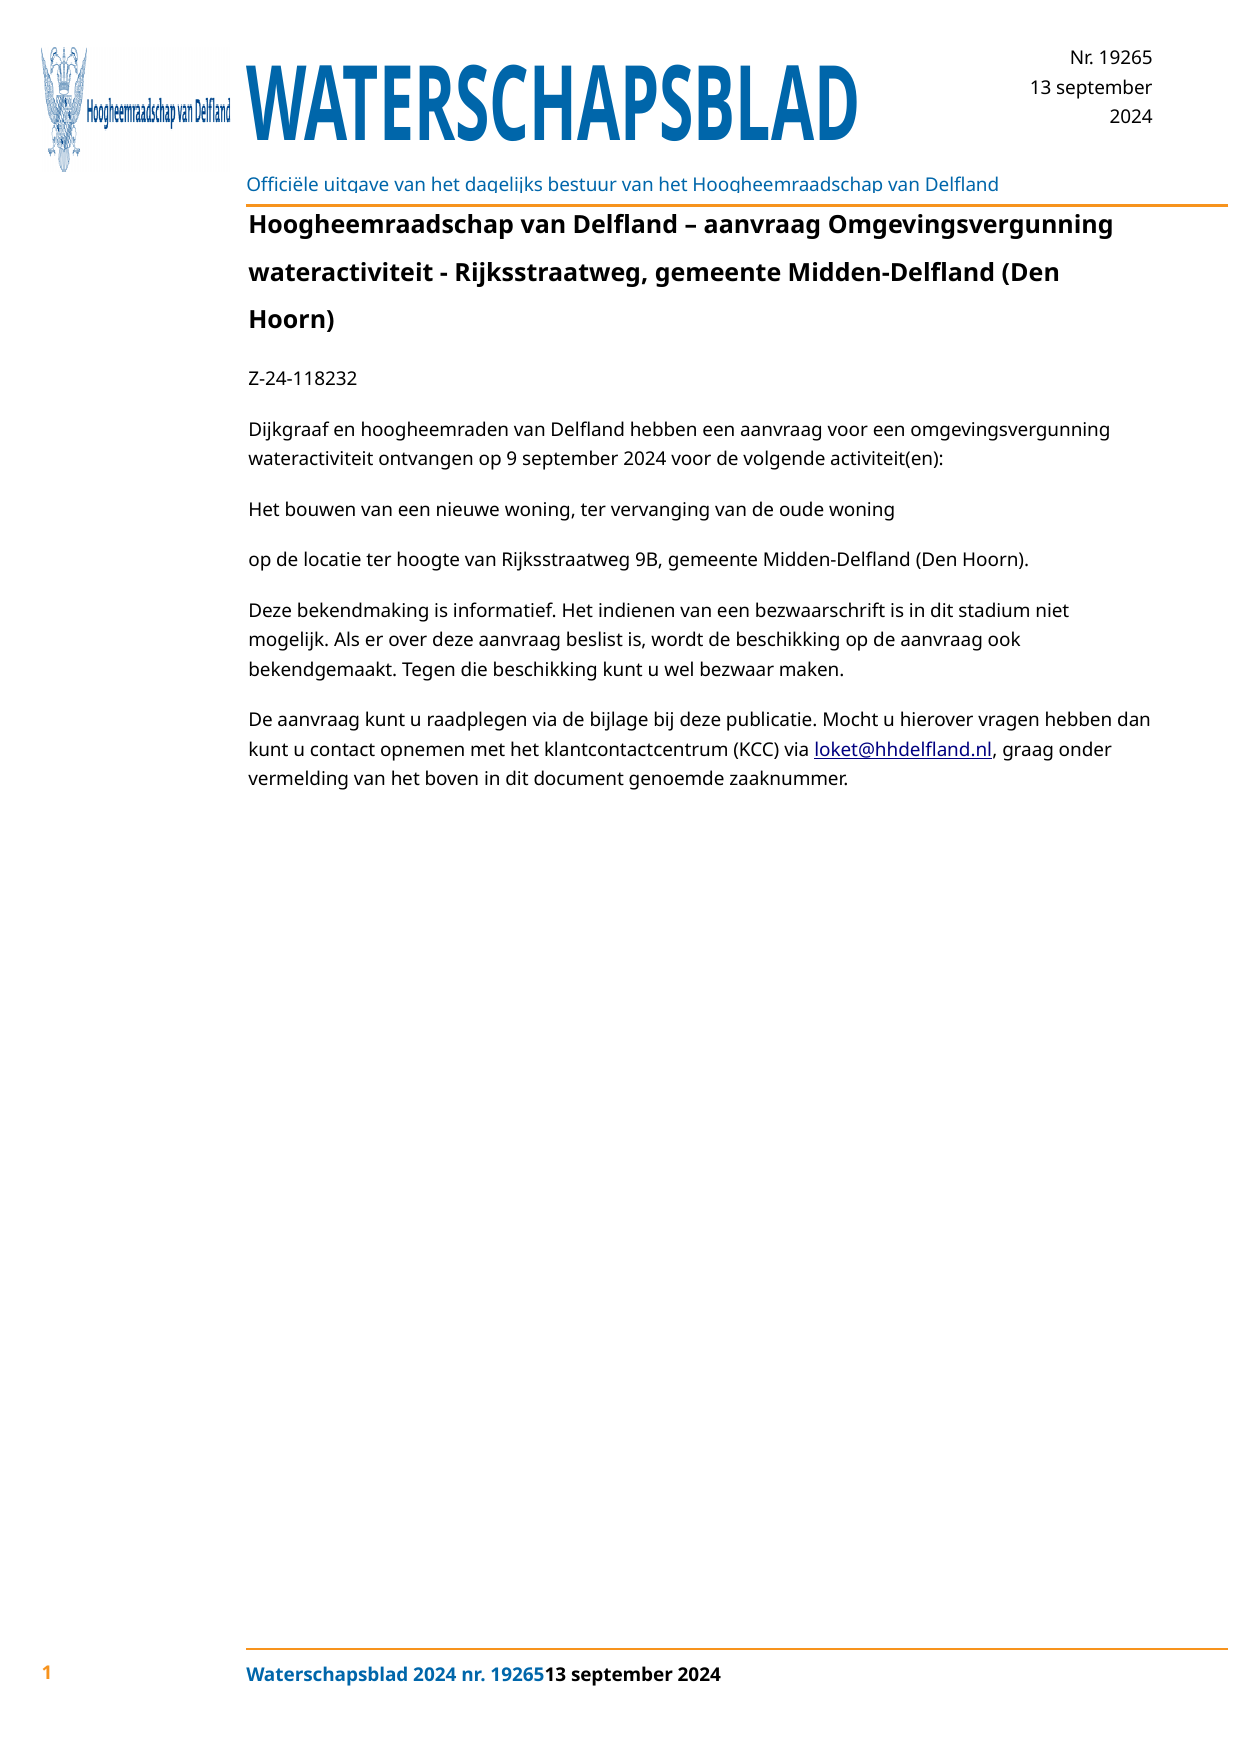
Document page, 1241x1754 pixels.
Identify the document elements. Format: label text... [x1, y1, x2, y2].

text De aanvraag kunt u raadplegen via de bijlage bij deze publicatie. Mocht u hierover vragen hebben dan kunt u contact opnemen met het klantcontactcentrum (KCC) via loket@hhdelfland.nl, graag onder vermelding van het boven in dit document genoemde zaaknummer. [248, 706, 1152, 791]
text op de locatie ter hoogte van Rijksstraatweg 9B, gemeente Midden-Delfland (Den Hoorn). [248, 546, 1152, 572]
text Deze bekendmaking is informatief. Het indienen van een bezwaarschrift is in dit stadium niet mogelijk. Als er over deze aanvraag beslist is, wordt de beschikking op de aanvraag ook bekendgemaakt. Tegen die beschikking kunt u wel bezwaar maken. [248, 597, 1152, 682]
text Hoogheemraadschap van Delfland – aanvraag Omgevingsvergunning wateractiviteit - Rijksstraatweg, gemeente Midden-Delfland (Den Hoorn) [248, 207, 1152, 336]
picture [41, 47, 231, 172]
text Z-24-118232 [248, 366, 1152, 391]
text Het bouwen van een nieuwe woning, ter vervanging van de oude woning [248, 496, 1152, 522]
text Dijkgraaf en hoogheemraden van Delfland hebben een aanvraag voor een omgevingsvergunning wateractiviteit ontvangen op 9 september 2024 voor de volgende activiteit(en): [248, 416, 1152, 471]
